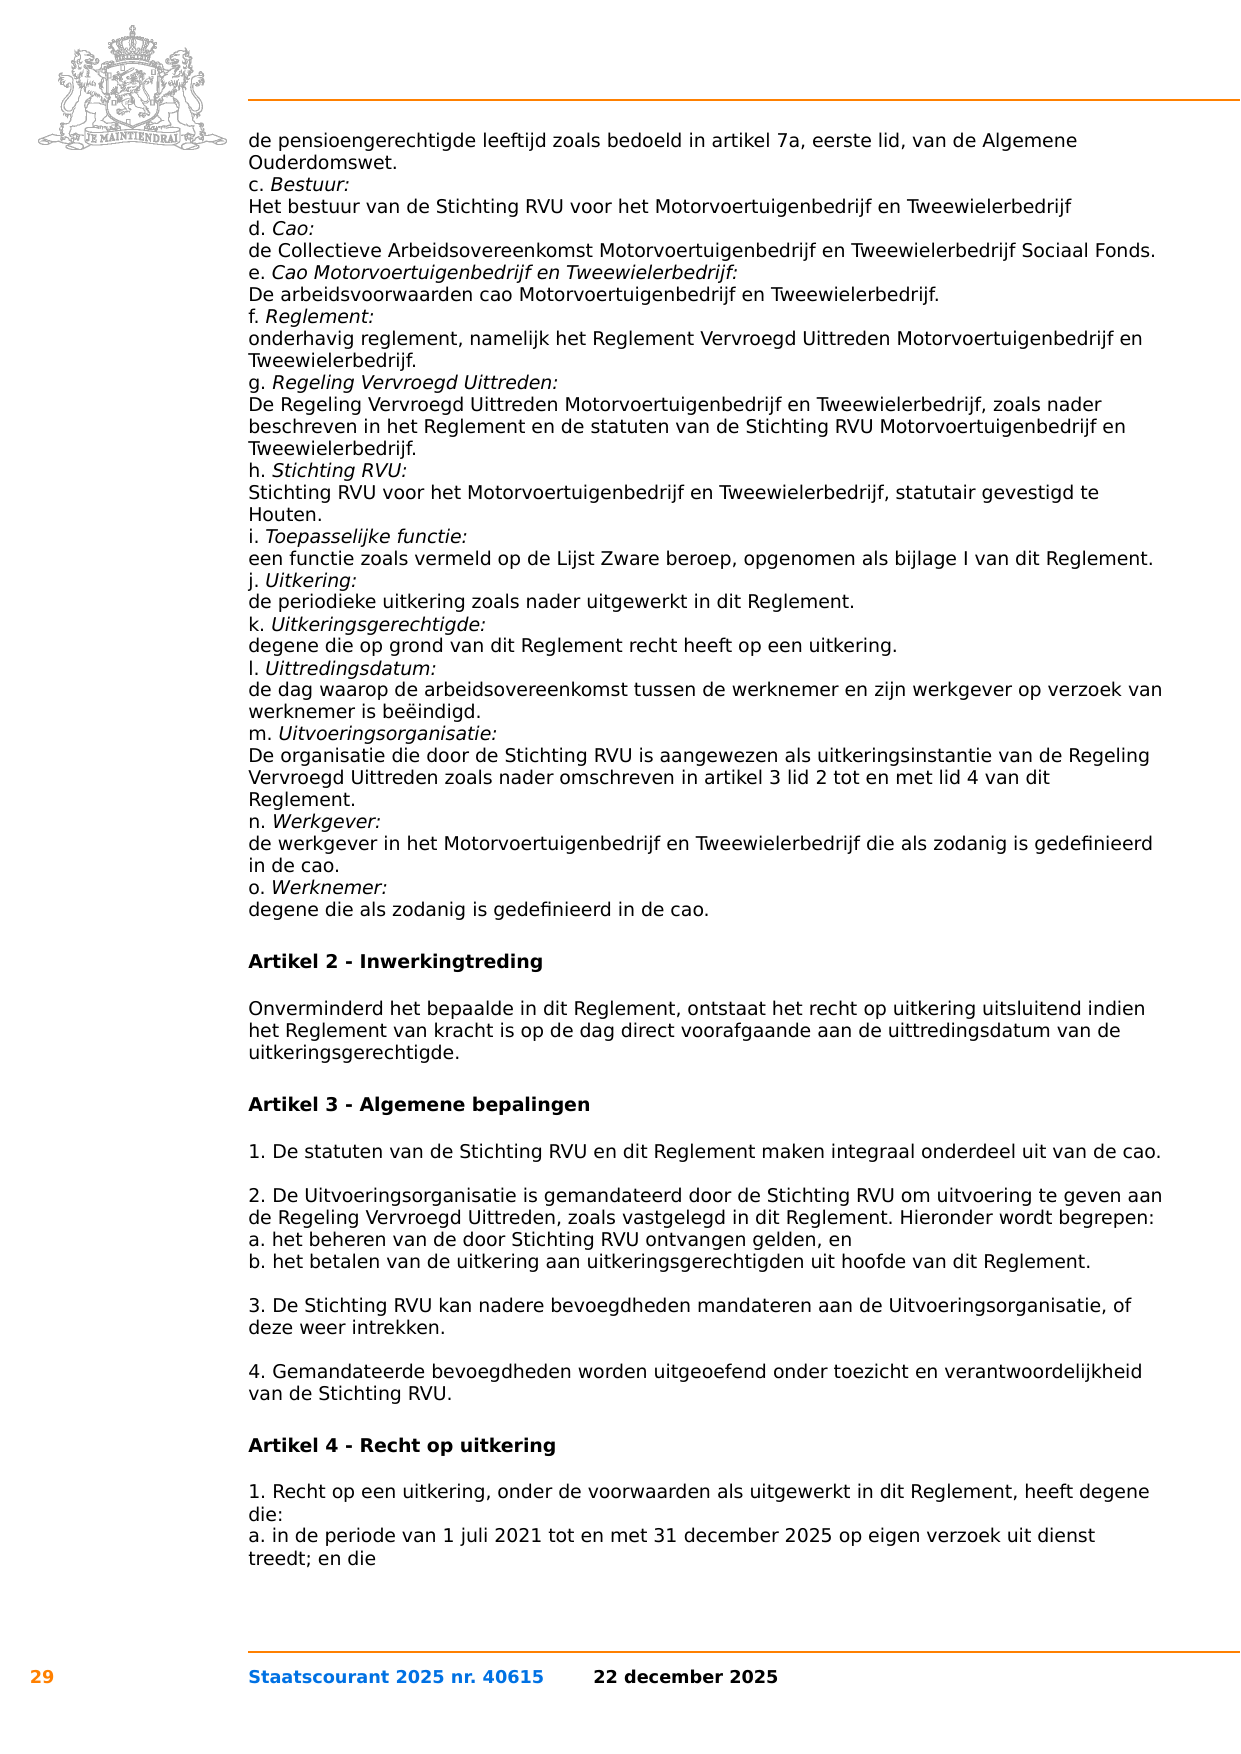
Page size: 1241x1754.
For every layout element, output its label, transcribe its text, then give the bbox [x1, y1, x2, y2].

text h. Stichting RVU: [248, 459, 1163, 482]
text o. Werknemer: [248, 877, 1163, 899]
text de werkgever in het Motorvoertuigenbedrijf en Tweewielerbedrijf die als zodanig is gedefinieerd in de cao. [248, 833, 1163, 877]
text de periodieke uitkering zoals nader uitgewerkt in dit Reglement. [248, 591, 1163, 613]
subtitle Artikel 3 - Algemene bepalingen [248, 1094, 1163, 1116]
picture [38, 25, 227, 150]
text e. Cao Motorvoertuigenbedrijf en Tweewielerbedrijf: [248, 262, 1163, 284]
text f. Reglement: [248, 306, 1163, 328]
text a. het beheren van de door Stichting RVU ontvangen gelden, en [248, 1229, 1163, 1251]
text 1. De statuten van de Stichting RVU en dit Reglement maken integraal onderdeel uit van de cao. [248, 1141, 1163, 1163]
text i. Toepasselijke functie: [248, 526, 1163, 547]
text l. Uittredingsdatum: [248, 657, 1163, 679]
text k. Uitkeringsgerechtigde: [248, 613, 1163, 635]
text onderhavig reglement, namelijk het Reglement Vervroegd Uittreden Motorvoertuigenbedrijf en Tweewielerbedrijf. [248, 328, 1163, 372]
text n. Werkgever: [248, 811, 1163, 833]
text de pensioengerechtigde leeftijd zoals bedoeld in artikel 7a, eerste lid, van de Algemene Ouderdomswet. [248, 130, 1163, 174]
text 4. Gemandateerde bevoegdheden worden uitgeoefend onder toezicht en verantwoordelijkheid van de Stichting RVU. [248, 1361, 1163, 1404]
text De Regeling Vervroegd Uittreden Motorvoertuigenbedrijf en Tweewielerbedrijf, zoals nader beschreven in het Reglement en de statuten van de Stichting RVU Motorvoertuigenbedrijf en Tweewielerbedrijf. [248, 394, 1163, 459]
text De arbeidsvoorwaarden cao Motorvoertuigenbedrijf en Tweewielerbedrijf. [248, 284, 1163, 306]
subtitle Artikel 4 - Recht op uitkering [248, 1434, 1163, 1456]
text 2. De Uitvoeringsorganisatie is gemandateerd door de Stichting RVU om uitvoering te geven aan de Regeling Vervroegd Uittreden, zoals vastgelegd in dit Reglement. Hieronder wordt begrepen: [248, 1185, 1163, 1229]
text g. Regeling Vervroegd Uittreden: [248, 372, 1163, 394]
text Onverminderd het bepaalde in dit Reglement, ontstaat het recht op uitkering uitsluitend indien het Reglement van kracht is op de dag direct voorafgaande aan de uittredingsdatum van de uitkeringsgerechtigde. [248, 998, 1163, 1064]
text d. Cao: [248, 218, 1163, 240]
text de dag waarop de arbeidsovereenkomst tussen de werknemer en zijn werkgever op verzoek van werknemer is beëindigd. [248, 679, 1163, 723]
text a. in de periode van 1 juli 2021 tot en met 31 december 2025 op eigen verzoek uit dienst treedt; en die [248, 1525, 1163, 1569]
text b. het betalen van de uitkering aan uitkeringsgerechtigden uit hoofde van dit Reglement. [248, 1251, 1163, 1273]
text c. Bestuur: [248, 174, 1163, 196]
text de Collectieve Arbeidsovereenkomst Motorvoertuigenbedrijf en Tweewielerbedrijf Sociaal Fonds. [248, 240, 1163, 262]
text degene die als zodanig is gedefinieerd in de cao. [248, 899, 1163, 921]
text Het bestuur van de Stichting RVU voor het Motorvoertuigenbedrijf en Tweewielerbedrijf [248, 196, 1163, 218]
text Stichting RVU voor het Motorvoertuigenbedrijf en Tweewielerbedrijf, statutair gevestigd te Houten. [248, 482, 1163, 526]
subtitle Artikel 2 - Inwerkingtreding [248, 951, 1163, 973]
text 3. De Stichting RVU kan nadere bevoegdheden mandateren aan de Uitvoeringsorganisatie, of deze weer intrekken. [248, 1295, 1163, 1339]
text een functie zoals vermeld op de Lijst Zware beroep, opgenomen als bijlage I van dit Reglement. [248, 547, 1163, 569]
text degene die op grond van dit Reglement recht heeft op een uitkering. [248, 635, 1163, 657]
text m. Uitvoeringsorganisatie: [248, 723, 1163, 745]
text j. Uitkering: [248, 569, 1163, 591]
text De organisatie die door de Stichting RVU is aangewezen als uitkeringsinstantie van de Regeling Vervroegd Uittreden zoals nader omschreven in artikel 3 lid 2 tot en met lid 4 van dit Reglement. [248, 745, 1163, 811]
text 1. Recht op een uitkering, onder de voorwaarden als uitgewerkt in dit Reglement, heeft degene die: [248, 1481, 1163, 1525]
